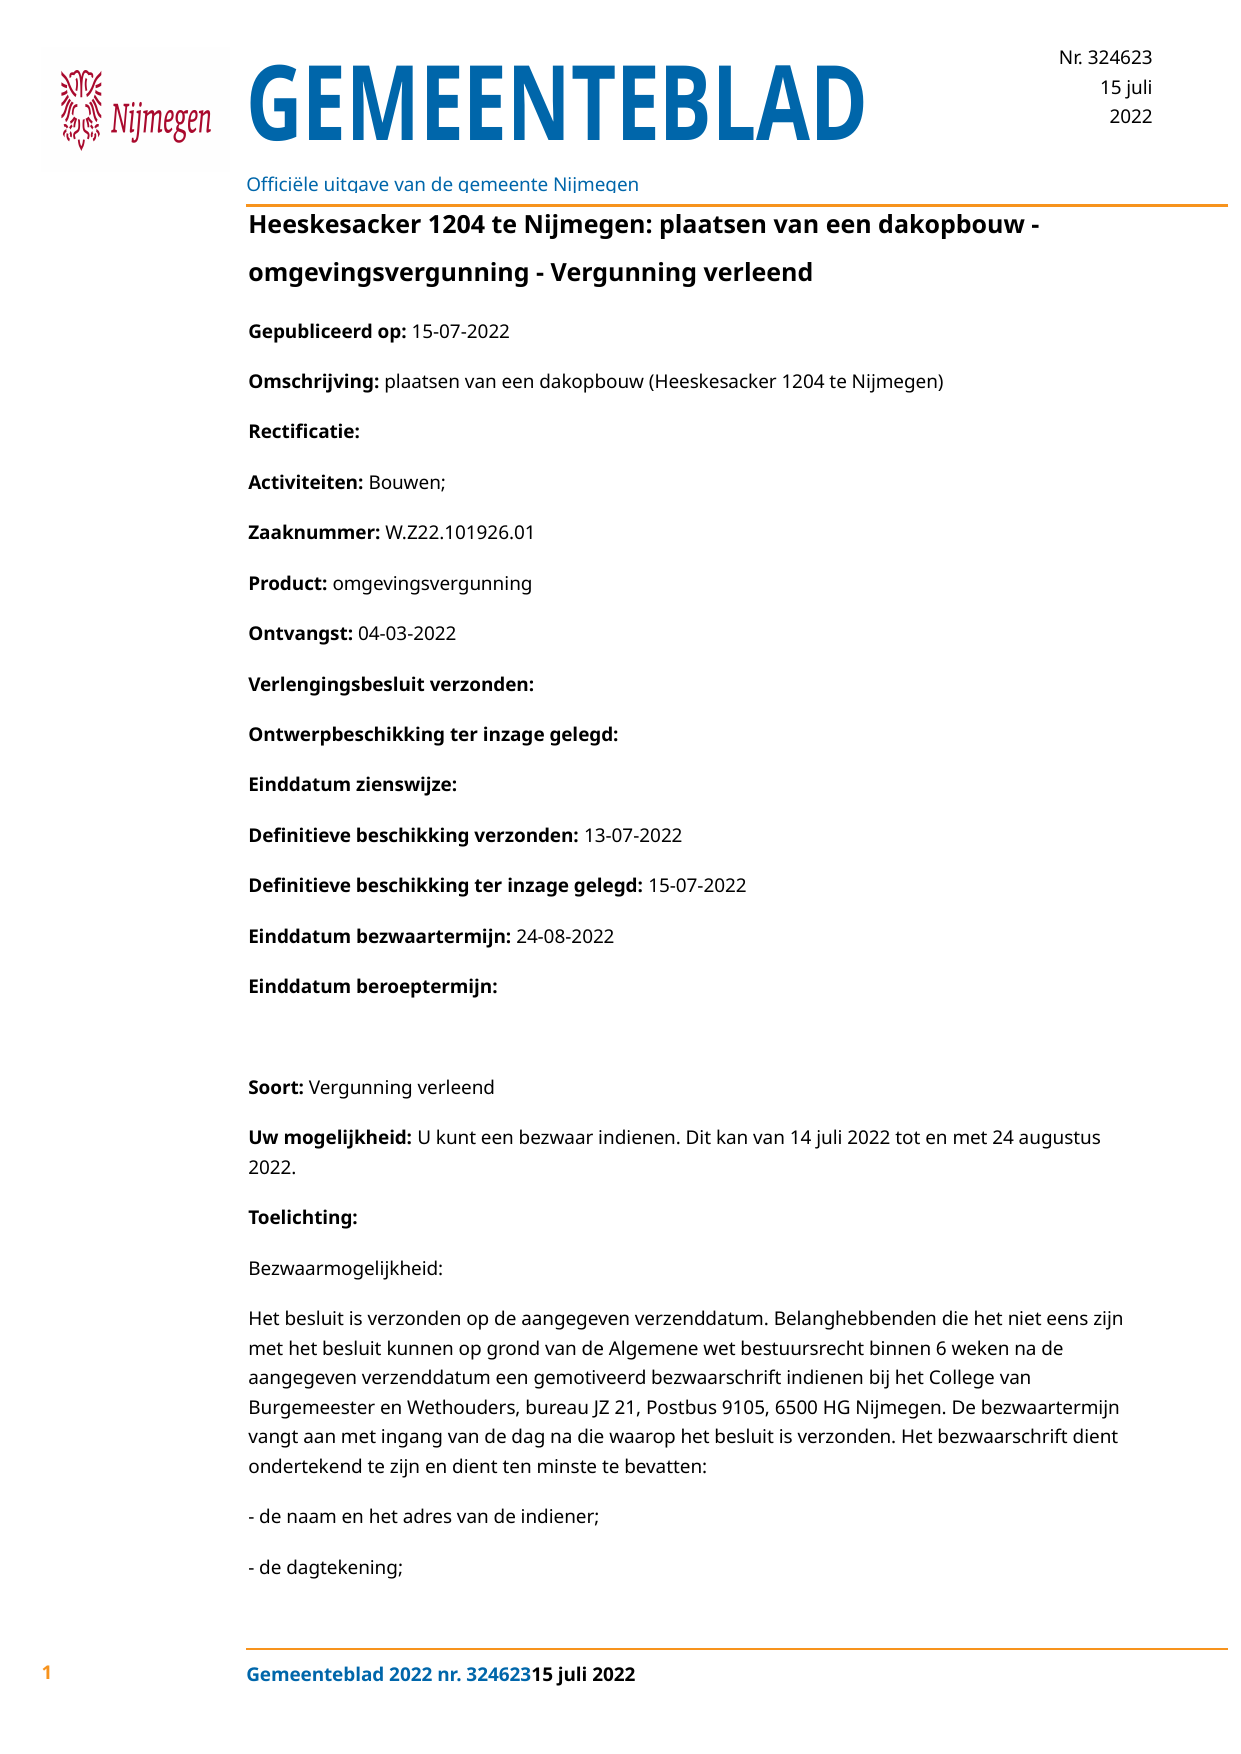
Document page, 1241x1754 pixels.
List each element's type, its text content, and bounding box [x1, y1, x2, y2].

text Einddatum zienswijze: [248, 772, 1152, 797]
text Soort: Vergunning verleend [248, 1074, 1152, 1100]
text Omschrijving: plaatsen van een dakopbouw (Heeskesacker 1204 te Nijmegen) [248, 368, 1152, 394]
text Definitieve beschikking verzonden: 13-07-2022 [248, 822, 1152, 848]
text Ontvangst: 04-03-2022 [248, 620, 1152, 646]
text Product: omgevingsvergunning [248, 570, 1152, 596]
text Heeskesacker 1204 te Nijmegen: plaatsen van een dakopbouw - omgevingsvergunning - Vergunning verleend [248, 207, 1152, 288]
text Einddatum beroeptermijn: [248, 973, 1152, 999]
text Gepubliceerd op: 15-07-2022 [248, 318, 1152, 344]
text - de naam en het adres van de indiener; [248, 1504, 1152, 1529]
text Zaaknummer: W.Z22.101926.01 [248, 519, 1152, 545]
text Uw mogelijkheid: U kunt een bezwaar indienen. Dit kan van 14 juli 2022 tot en met 24 augustus 2022. [248, 1124, 1152, 1180]
text Ontwerpbeschikking ter inzage gelegd: [248, 721, 1152, 747]
text Einddatum bezwaartermijn: 24-08-2022 [248, 923, 1152, 949]
text Bezwaarmogelijkheid: [248, 1255, 1152, 1281]
text Toelichting: [248, 1204, 1152, 1230]
text Definitieve beschikking ter inzage gelegd: 15-07-2022 [248, 872, 1152, 898]
text - de dagtekening; [248, 1554, 1152, 1580]
picture [41, 47, 231, 172]
text Activiteiten: Bouwen; [248, 469, 1152, 495]
text Verlengingsbesluit verzonden: [248, 671, 1152, 697]
text Rectificatie: [248, 419, 1152, 444]
text Het besluit is verzonden op de aangegeven verzenddatum. Belanghebbenden die het niet eens zijn met het besluit kunnen op grond van de Algemene wet bestuursrecht binnen 6 weken na de aangegeven verzenddatum een gemotiveerd bezwaarschrift indienen bij het College van Burgemeester en Wethouders, bureau JZ 21, Postbus 9105, 6500 HG Nijmegen. De bezwaartermijn vangt aan met ingang van de dag na die waarop het besluit is verzonden. Het bezwaarschrift dient ondertekend te zijn en dient ten minste te bevatten: [248, 1305, 1152, 1479]
